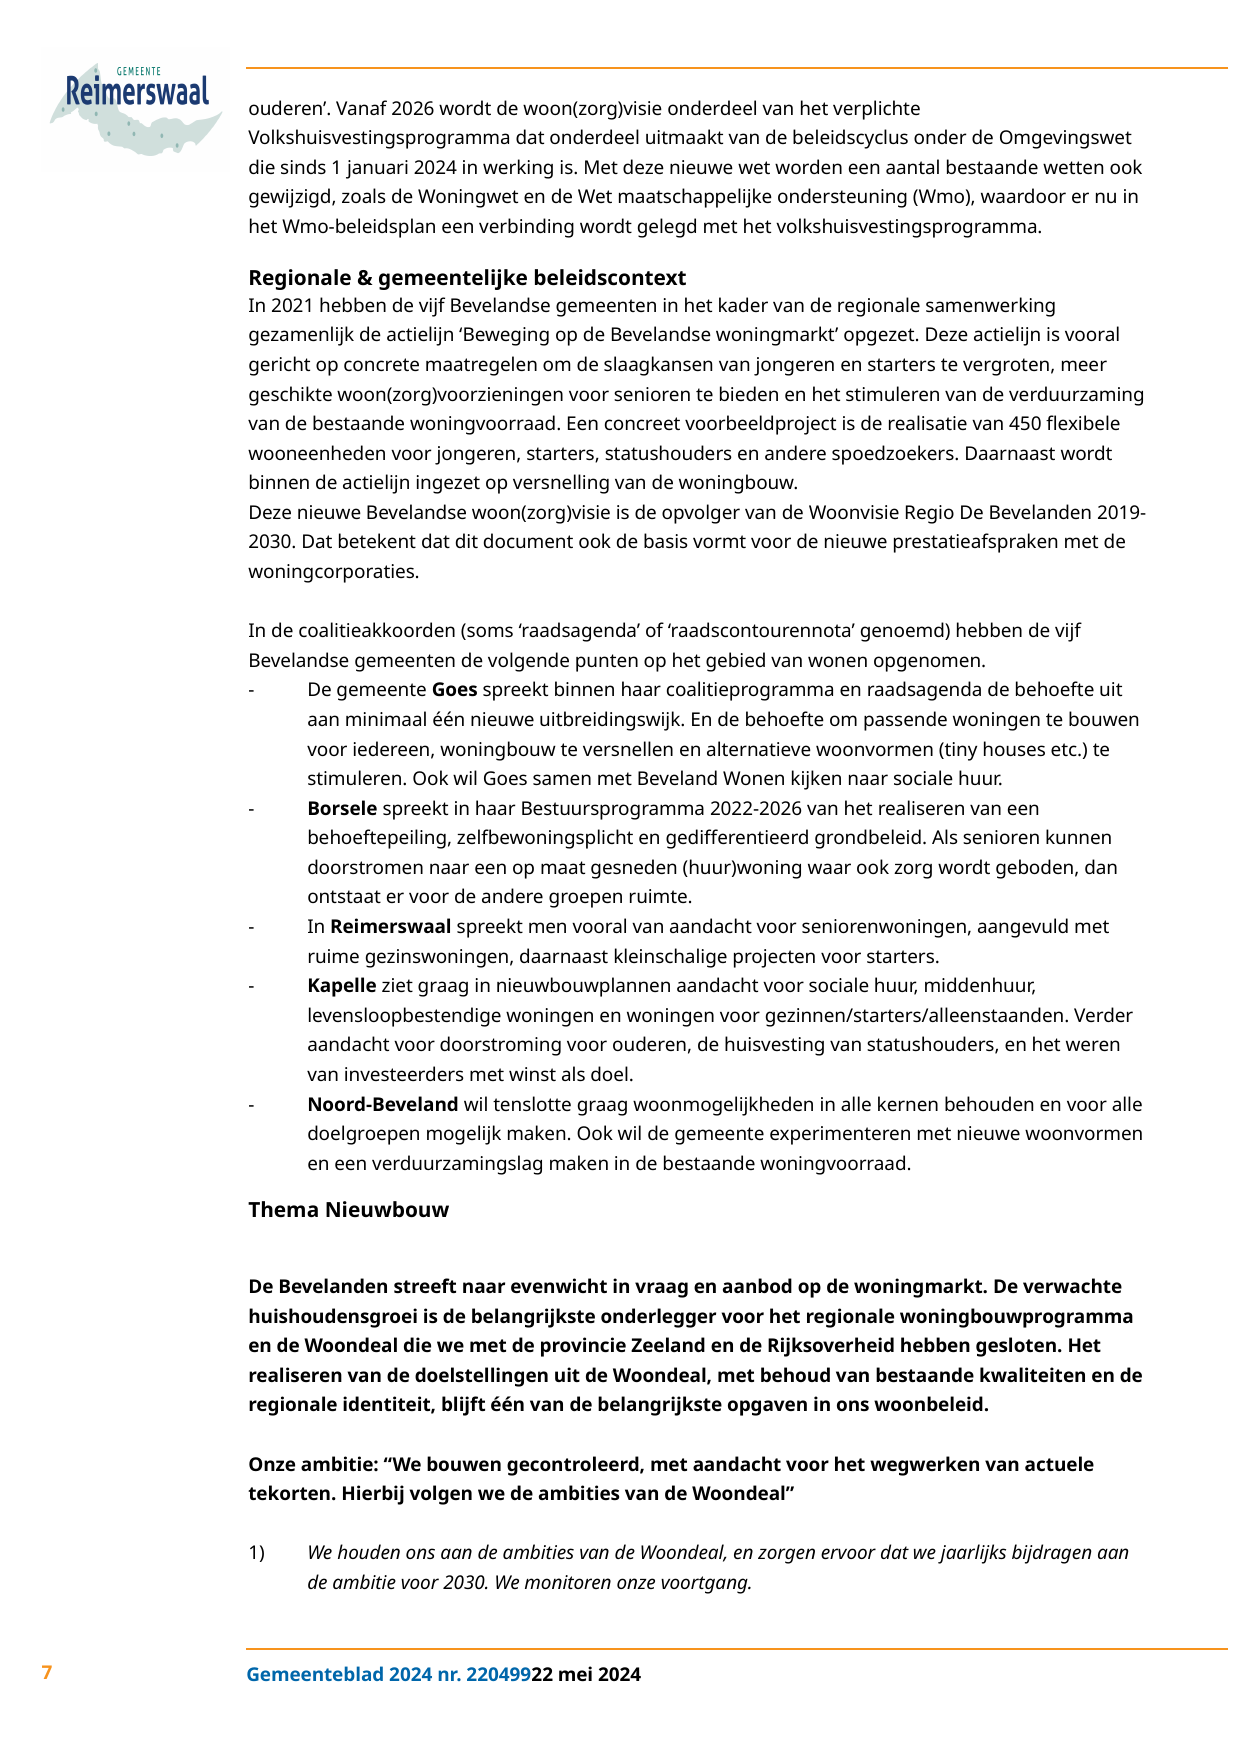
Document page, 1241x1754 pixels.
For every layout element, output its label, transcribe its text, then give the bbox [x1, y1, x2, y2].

text Regionale & gemeentelijke beleidscontext [248, 263, 1152, 292]
picture [41, 47, 231, 172]
list Borsele spreekt in haar Bestuursprogramma 2022-2026 van het realiseren van een behoeftepeiling, zelfbewoningsplicht en gedifferentieerd grondbeleid. Als senioren kunnen doorstromen naar een op maat gesneden (huur)woning waar ook zorg wordt geboden, dan ontstaat er voor de andere groepen ruimte. [248, 795, 1152, 909]
text Deze nieuwe Bevelandse woon(zorg)visie is de opvolger van de Woonvisie Regio De Bevelanden 2019-2030. Dat betekent dat dit document ook de basis vormt voor de nieuwe prestatieafspraken met de woningcorporaties. [248, 499, 1152, 584]
list Kapelle ziet graag in nieuwbouwplannen aandacht voor sociale huur, middenhuur, levensloopbestendige woningen en woningen voor gezinnen/starters/alleenstaanden. Verder aandacht voor doorstroming voor ouderen, de huisvesting van statushouders, en het weren van investeerders met winst als doel. [248, 972, 1152, 1087]
text Onze ambitie: “We bouwen gecontroleerd, met aandacht voor het wegwerken van actuele tekorten. Hierbij volgen we de ambities van de Woondeal” [248, 1451, 1152, 1506]
text Thema Nieuwbouw [248, 1196, 1152, 1224]
text ouderen’. Vanaf 2026 wordt de woon(zorg)visie onderdeel van het verplichte Volkshuisvestingsprogramma dat onderdeel uitmaakt van de beleidscyclus onder de Omgevingswet die sinds 1 januari 2024 in werking is. Met deze nieuwe wet worden een aantal bestaande wetten ook gewijzigd, zoals de Woningwet en de Wet maatschappelijke ondersteuning (Wmo), waardoor er nu in het Wmo-beleidsplan een verbinding wordt gelegd met het volkshuisvestingsprogramma. [248, 95, 1152, 239]
table_header We houden ons aan de ambities van de Woondeal, en zorgen ervoor dat we jaarlijks bijdragen aan de ambitie voor 2030. We monitoren onze voortgang. [248, 1540, 1152, 1595]
list In Reimerswaal spreekt men vooral van aandacht voor seniorenwoningen, aangevuld met ruime gezinswoningen, daarnaast kleinschalige projecten voor starters. [248, 913, 1152, 968]
list Noord-Beveland wil tenslotte graag woonmogelijkheden in alle kernen behouden en voor alle doelgroepen mogelijk maken. Ook wil de gemeente experimenteren met nieuwe woonvormen en een verduurzamingslag maken in de bestaande woningvoorraad. [248, 1091, 1152, 1176]
text De Bevelanden streeft naar evenwicht in vraag en aanbod op de woningmarkt. De verwachte huishoudensgroei is de belangrijkste onderlegger voor het regionale woningbouwprogramma en de Woondeal die we met de provincie Zeeland en de Rijksoverheid hebben gesloten. Het realiseren van de doelstellingen uit de Woondeal, met behoud van bestaande kwaliteiten en de regionale identiteit, blijft één van de belangrijkste opgaven in ons woonbeleid. [248, 1273, 1152, 1417]
list De gemeente Goes spreekt binnen haar coalitieprogramma en raadsagenda de behoefte uit aan minimaal één nieuwe uitbreidingswijk. En de behoefte om passende woningen te bouwen voor iedereen, woningbouw te versnellen en alternatieve woonvormen (tiny houses etc.) te stimuleren. Ook wil Goes samen met Beveland Wonen kijken naar sociale huur. [248, 677, 1152, 791]
text In de coalitieakkoorden (soms ‘raadsagenda’ of ‘raadscontourennota’ genoemd) hebben de vijf Bevelandse gemeenten de volgende punten op het gebied van wonen opgenomen. [248, 617, 1152, 673]
text In 2021 hebben de vijf Bevelandse gemeenten in het kader van de regionale samenwerking gezamenlijk de actielijn ‘Beweging op de Bevelandse woningmarkt’ opgezet. Deze actielijn is vooral gericht op concrete maatregelen om de slaagkansen van jongeren en starters te vergroten, meer geschikte woon(zorg)voorzieningen voor senioren te bieden en het stimuleren van de verduurzaming van de bestaande woningvoorraad. Een concreet voorbeeldproject is de realisatie van 450 flexibele wooneenheden voor jongeren, starters, statushouders en andere spoedzoekers. Daarnaast wordt binnen de actielijn ingezet op versnelling van de woningbouw. [248, 292, 1152, 495]
